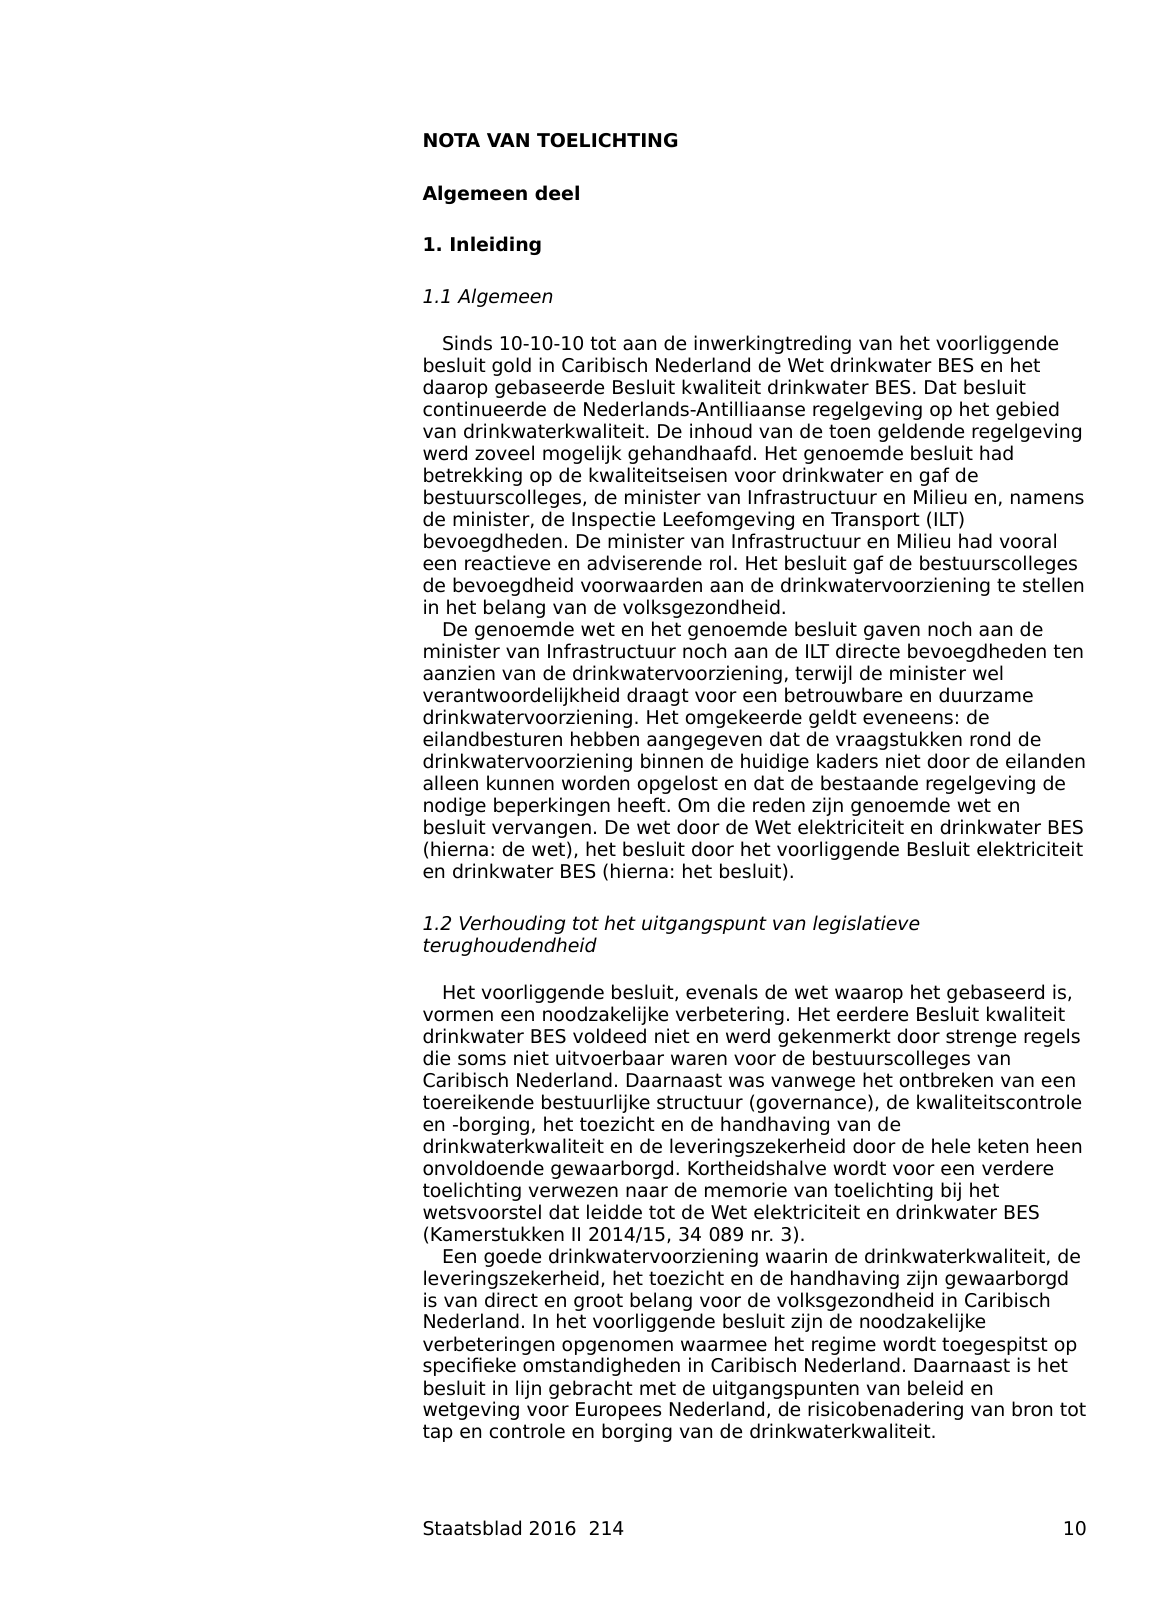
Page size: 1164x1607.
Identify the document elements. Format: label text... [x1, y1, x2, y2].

text Het voorliggende besluit, evenals de wet waarop het gebaseerd is, vormen een noodzakelijke verbetering. Het eerdere Besluit kwaliteit drinkwater BES voldeed niet en werd gekenmerkt door strenge regels die soms niet uitvoerbaar waren voor de bestuurscolleges van Caribisch Nederland. Daarnaast was vanwege het ontbreken van een toereikende bestuurlijke structuur (governance), de kwaliteitscontrole en -borging, het toezicht en de handhaving van de drinkwaterkwaliteit en de leveringszekerheid door de hele keten heen onvoldoende gewaarborgd. Kortheidshalve wordt voor een verdere toelichting verwezen naar de memorie van toelichting bij het wetsvoorstel dat leidde tot de Wet elektriciteit en drinkwater BES (Kamerstukken II 2014/15, 34 089 nr. 3). [422, 982, 1087, 1246]
text Een goede drinkwatervoorziening waarin de drinkwaterkwaliteit, de leveringszekerheid, het toezicht en de handhaving zijn gewaarborgd is van direct en groot belang voor de volksgezondheid in Caribisch Nederland. In het voorliggende besluit zijn de noodzakelijke verbeteringen opgenomen waarmee het regime wordt toegespitst op specifieke omstandigheden in Caribisch Nederland. Daarnaast is het besluit in lijn gebracht met de uitgangspunten van beleid en wetgeving voor Europees Nederland, de risicobenadering van bron tot tap en controle en borging van de drinkwaterkwaliteit. [422, 1246, 1087, 1443]
subtitle 1.2 Verhouding tot het uitgangspunt van legislatieve terughoudendheid [422, 913, 1087, 957]
subtitle NOTA VAN TOELICHTING [422, 130, 1087, 152]
text De genoemde wet en het genoemde besluit gaven noch aan de minister van Infrastructuur noch aan de ILT directe bevoegdheden ten aanzien van de drinkwatervoorziening, terwijl de minister wel verantwoordelijkheid draagt voor een betrouwbare en duurzame drinkwatervoorziening. Het omgekeerde geldt eveneens: de eilandbesturen hebben aangegeven dat de vraagstukken rond de drinkwatervoorziening binnen de huidige kaders niet door de eilanden alleen kunnen worden opgelost en dat de bestaande regelgeving de nodige beperkingen heeft. Om die reden zijn genoemde wet en besluit vervangen. De wet door de Wet elektriciteit en drinkwater BES (hierna: de wet), het besluit door het voorliggende Besluit elektriciteit en drinkwater BES (hierna: het besluit). [422, 619, 1087, 883]
text Sinds 10-10-10 tot aan de inwerkingtreding van het voorliggende besluit gold in Caribisch Nederland de Wet drinkwater BES en het daarop gebaseerde Besluit kwaliteit drinkwater BES. Dat besluit continueerde de Nederlands-Antilliaanse regelgeving op het gebied van drinkwaterkwaliteit. De inhoud van de toen geldende regelgeving werd zoveel mogelijk gehandhaafd. Het genoemde besluit had betrekking op de kwaliteitseisen voor drinkwater en gaf de bestuurscolleges, de minister van Infrastructuur en Milieu en, namens de minister, de Inspectie Leefomgeving en Transport (ILT) bevoegdheden. De minister van Infrastructuur en Milieu had vooral een reactieve en adviserende rol. Het besluit gaf de bestuurscolleges de bevoegdheid voorwaarden aan de drinkwatervoorziening te stellen in het belang van de volksgezondheid. [422, 333, 1087, 619]
subtitle Algemeen deel [422, 182, 1087, 204]
subtitle 1. Inleiding [422, 234, 1087, 256]
subtitle 1.1 Algemeen [422, 286, 1087, 308]
